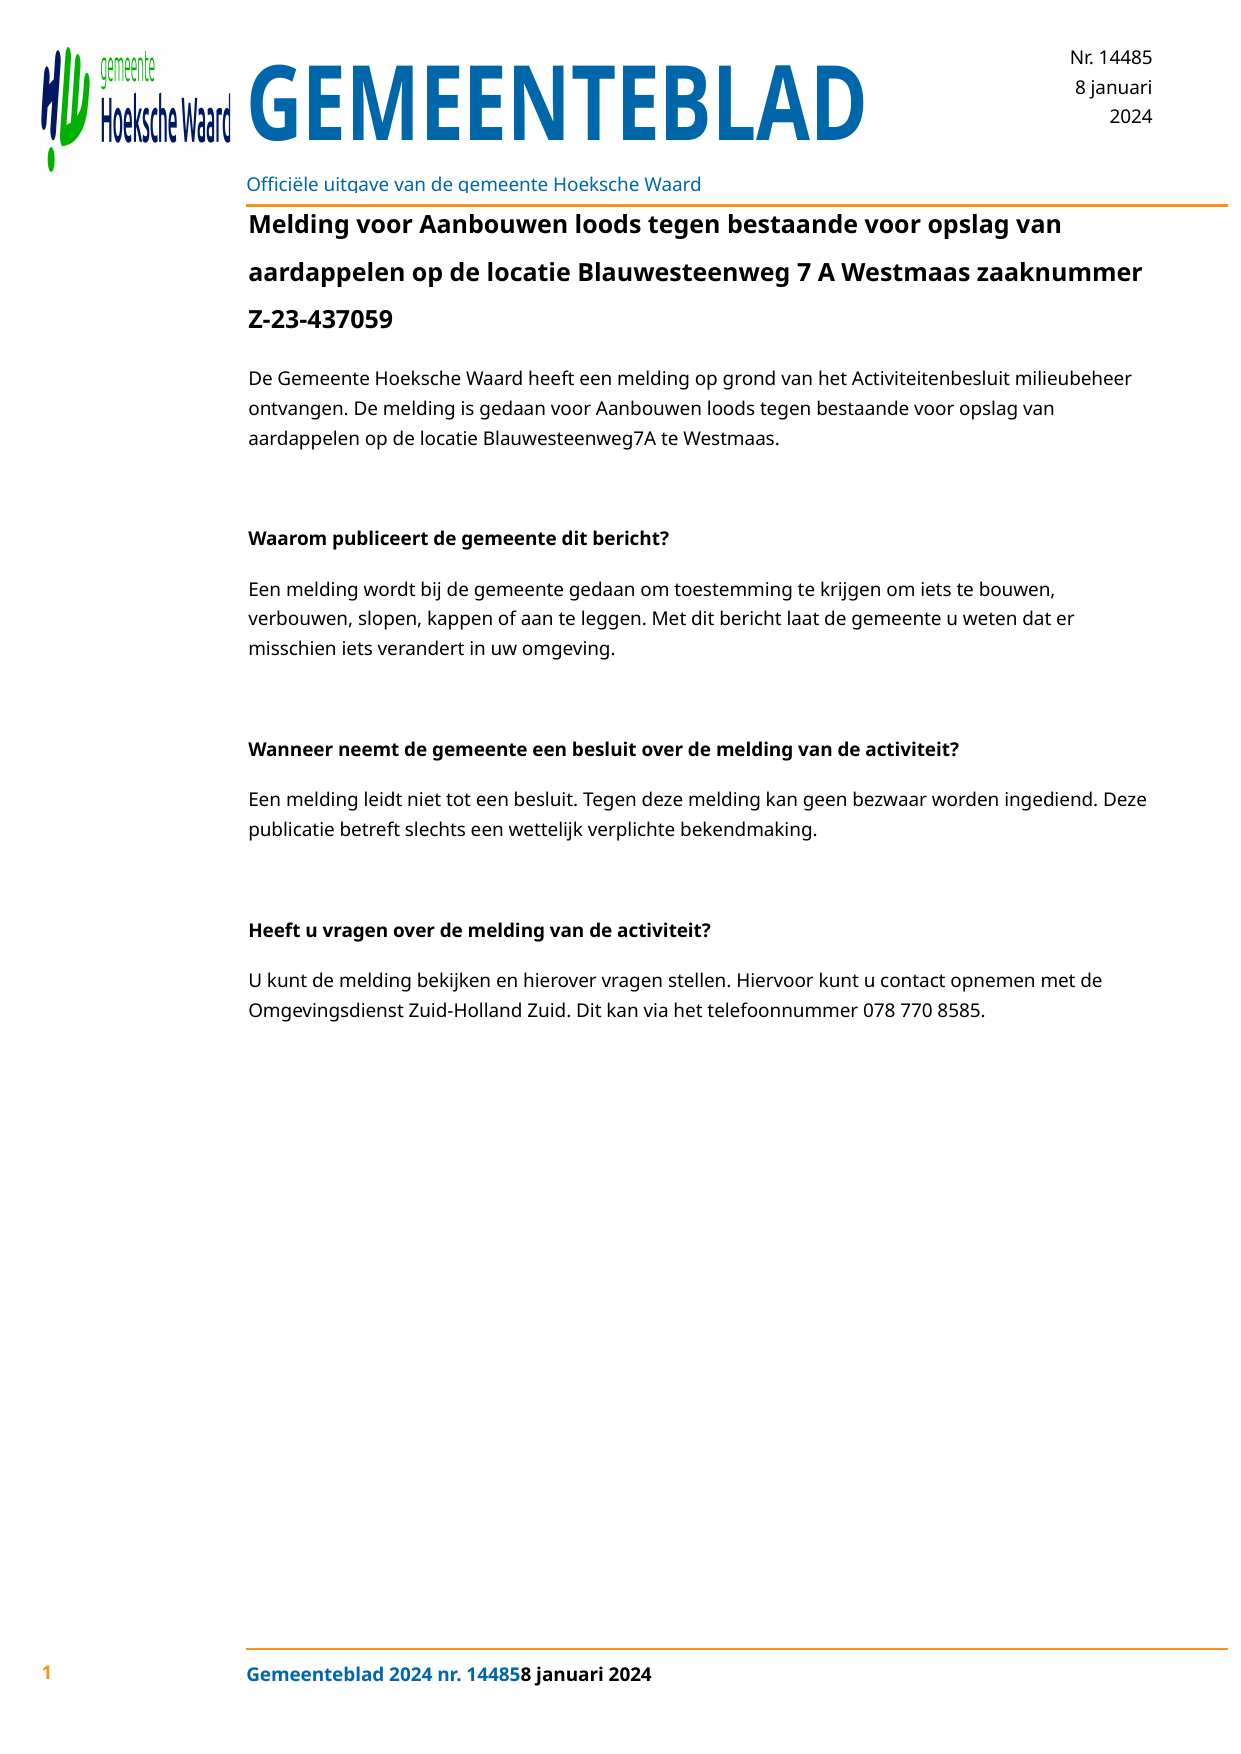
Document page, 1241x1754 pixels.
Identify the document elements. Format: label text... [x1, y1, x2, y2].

text Melding voor Aanbouwen loods tegen bestaande voor opslag van aardappelen op de locatie Blauwesteenweg 7 A Westmaas zaaknummer Z-23-437059 [248, 207, 1152, 336]
text Waarom publiceert de gemeente dit bericht? [248, 526, 1152, 551]
text U kunt de melding bekijken en hierover vragen stellen. Hiervoor kunt u contact opnemen met de Omgevingsdienst Zuid-Holland Zuid. Dit kan via het telefoonnummer 078 770 8585. [248, 967, 1152, 1022]
text Een melding leidt niet tot een besluit. Tegen deze melding kan geen bezwaar worden ingediend. Deze publicatie betreft slechts een wettelijk verplichte bekendmaking. [248, 786, 1152, 842]
text De Gemeente Hoeksche Waard heeft een melding op grond van het Activiteitenbesluit milieubeheer ontvangen. De melding is gedaan voor Aanbouwen loods tegen bestaande voor opslag van aardappelen op de locatie Blauwesteenweg7A te Westmaas. [248, 366, 1152, 450]
text Wanneer neemt de gemeente een besluit over de melding van de activiteit? [248, 736, 1152, 762]
text Heeft u vragen over de melding van de activiteit? [248, 917, 1152, 942]
picture [41, 47, 231, 172]
text Een melding wordt bij de gemeente gedaan om toestemming te krijgen om iets te bouwen, verbouwen, slopen, kappen of aan te leggen. Met dit bericht laat de gemeente u weten dat er misschien iets verandert in uw omgeving. [248, 576, 1152, 661]
